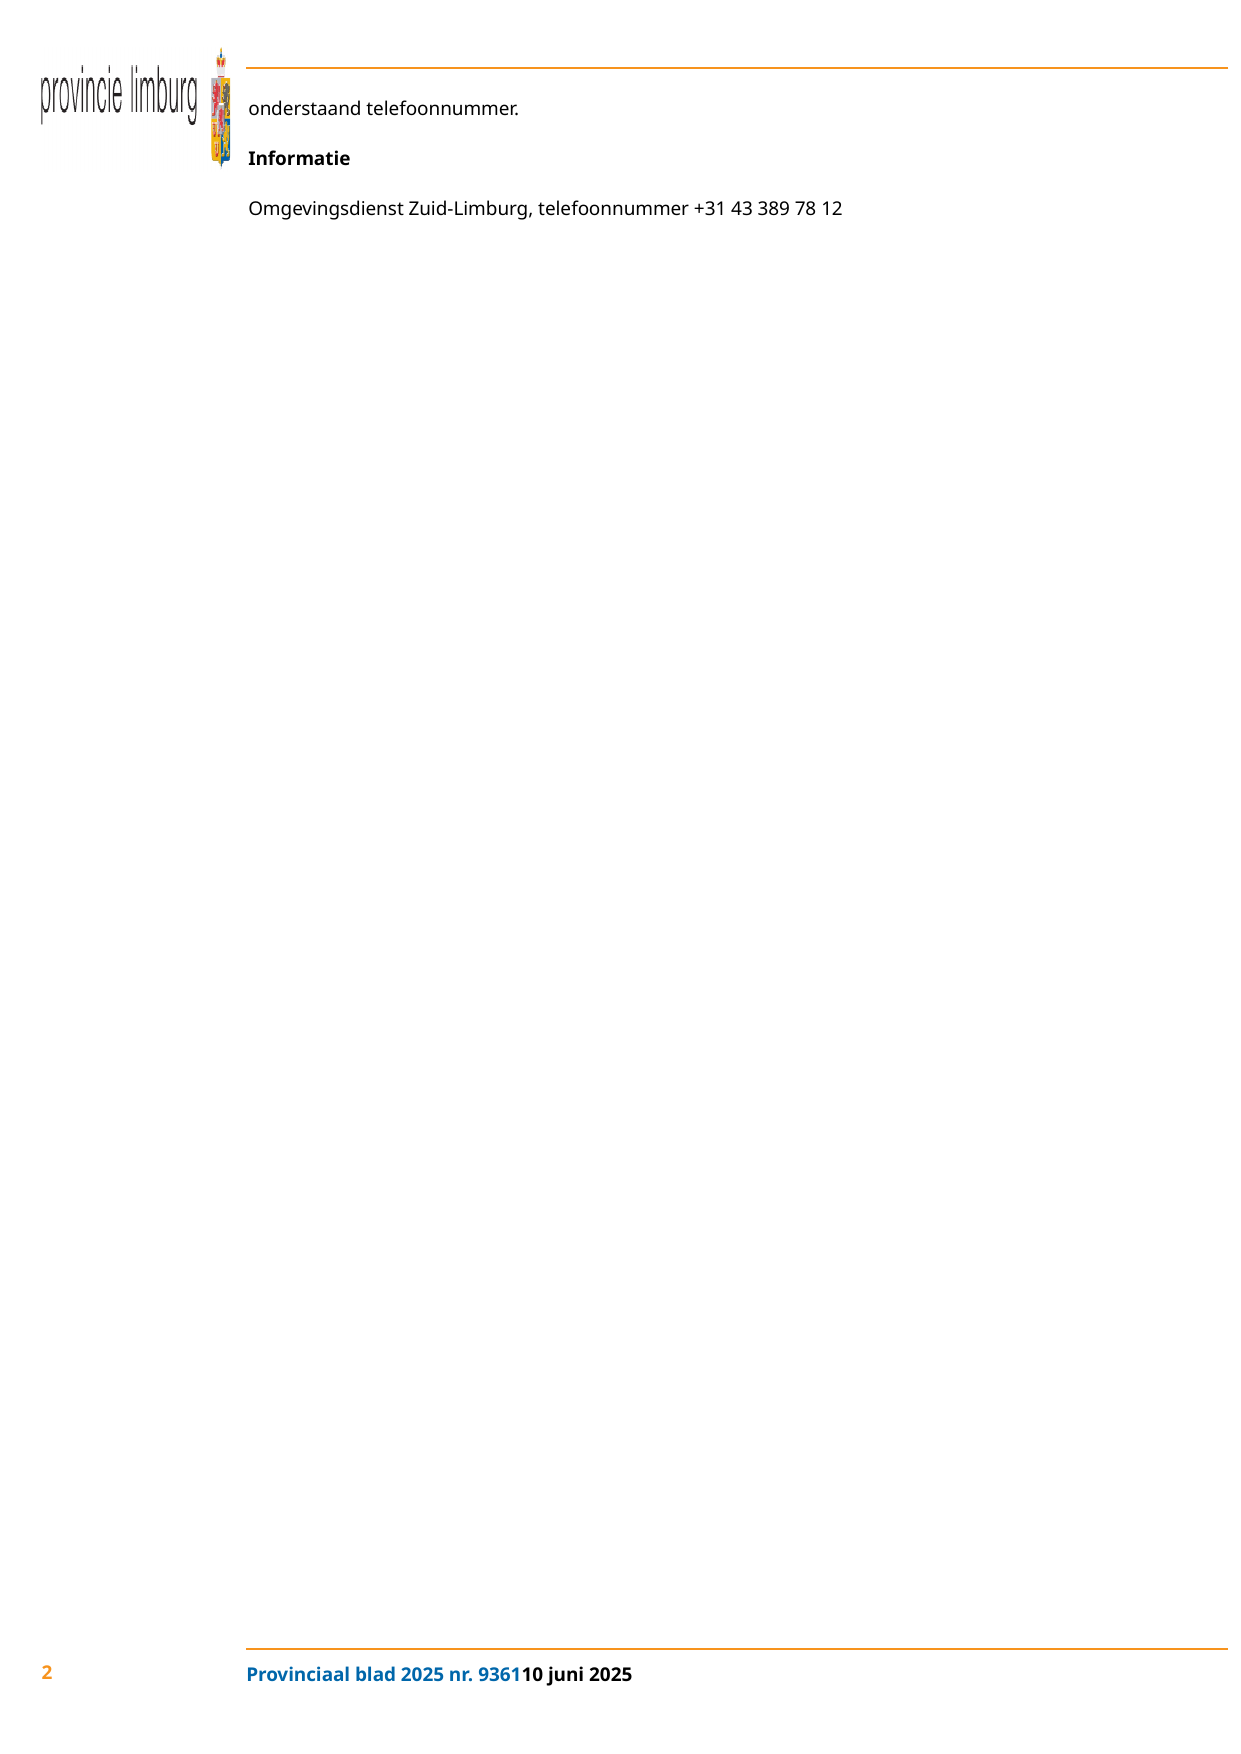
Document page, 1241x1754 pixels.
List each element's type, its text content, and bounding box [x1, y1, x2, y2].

text Informatie [248, 145, 1152, 171]
text onderstaand telefoonnummer. [248, 95, 1152, 121]
text Omgevingsdienst Zuid-Limburg, telefoonnummer +31 43 389 78 12 [248, 196, 1152, 221]
picture [41, 47, 231, 172]
